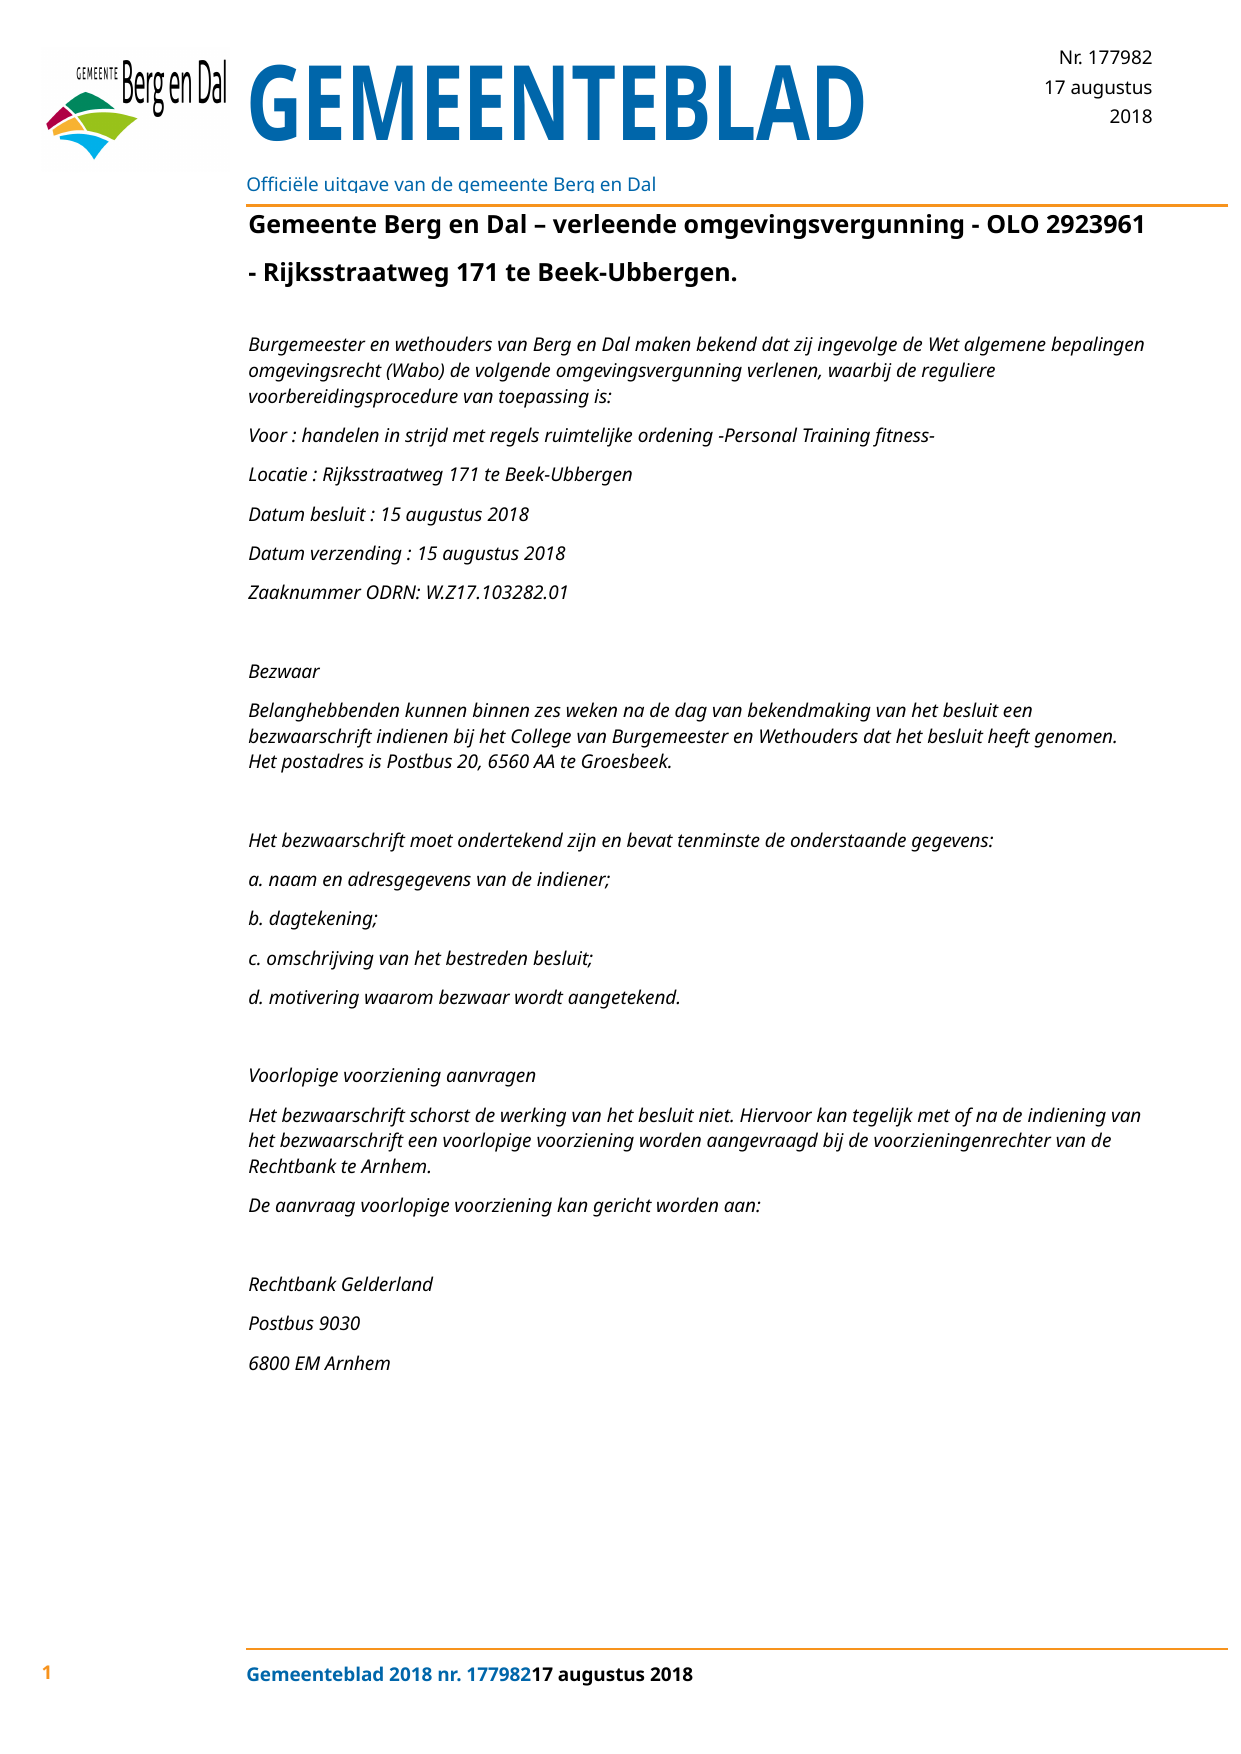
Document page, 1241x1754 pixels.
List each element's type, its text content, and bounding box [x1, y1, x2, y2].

text Burgemeester en wethouders van Berg en Dal maken bekend dat zij ingevolge de Wet algemene bepalingen omgevingsrecht (Wabo) de volgende omgevingsvergunning verlenen, waarbij de reguliere voorbereidingsprocedure van toepassing is: [248, 331, 1152, 409]
text Zaaknummer ODRN: W.Z17.103282.01 [248, 579, 1152, 605]
text d. motivering waarom bezwaar wordt aangetekend. [248, 984, 1152, 1010]
text Bezwaar [248, 658, 1152, 683]
text Locatie : Rijksstraatweg 171 te Beek-Ubbergen [248, 461, 1152, 487]
text Datum verzending : 15 augustus 2018 [248, 540, 1152, 566]
text b. dagtekening; [248, 906, 1152, 931]
text Voorlopige voorziening aanvragen [248, 1063, 1152, 1088]
text Het bezwaarschrift moet ondertekend zijn en bevat tenminste de onderstaande gegevens: [248, 827, 1152, 853]
text Voor : handelen in strijd met regels ruimtelijke ordening -Personal Training fitness- [248, 422, 1152, 448]
text 6800 EM Arnhem [248, 1350, 1152, 1376]
text a. naam en adresgegevens van de indiener; [248, 866, 1152, 892]
picture [41, 47, 231, 172]
text Het bezwaarschrift schorst de werking van het besluit niet. Hiervoor kan tegelijk met of na de indiening van het bezwaarschrift een voorlopige voorziening worden aangevraagd bij de voorzieningenrechter van de Rechtbank te Arnhem. [248, 1102, 1152, 1179]
text c. omschrijving van het bestreden besluit; [248, 945, 1152, 971]
text De aanvraag voorlopige voorziening kan gericht worden aan: [248, 1193, 1152, 1218]
text Belanghebbenden kunnen binnen zes weken na de dag van bekendmaking van het besluit een bezwaarschrift indienen bij het College van Burgemeester en Wethouders dat het besluit heeft genomen. Het postadres is Postbus 20, 6560 AA te Groesbeek. [248, 697, 1152, 774]
text Datum besluit : 15 augustus 2018 [248, 501, 1152, 526]
text Rechtbank Gelderland [248, 1271, 1152, 1297]
text Gemeente Berg en Dal – verleende omgevingsvergunning - OLO 2923961 - Rijksstraatweg 171 te Beek-Ubbergen. [248, 207, 1152, 288]
text Postbus 9030 [248, 1311, 1152, 1336]
